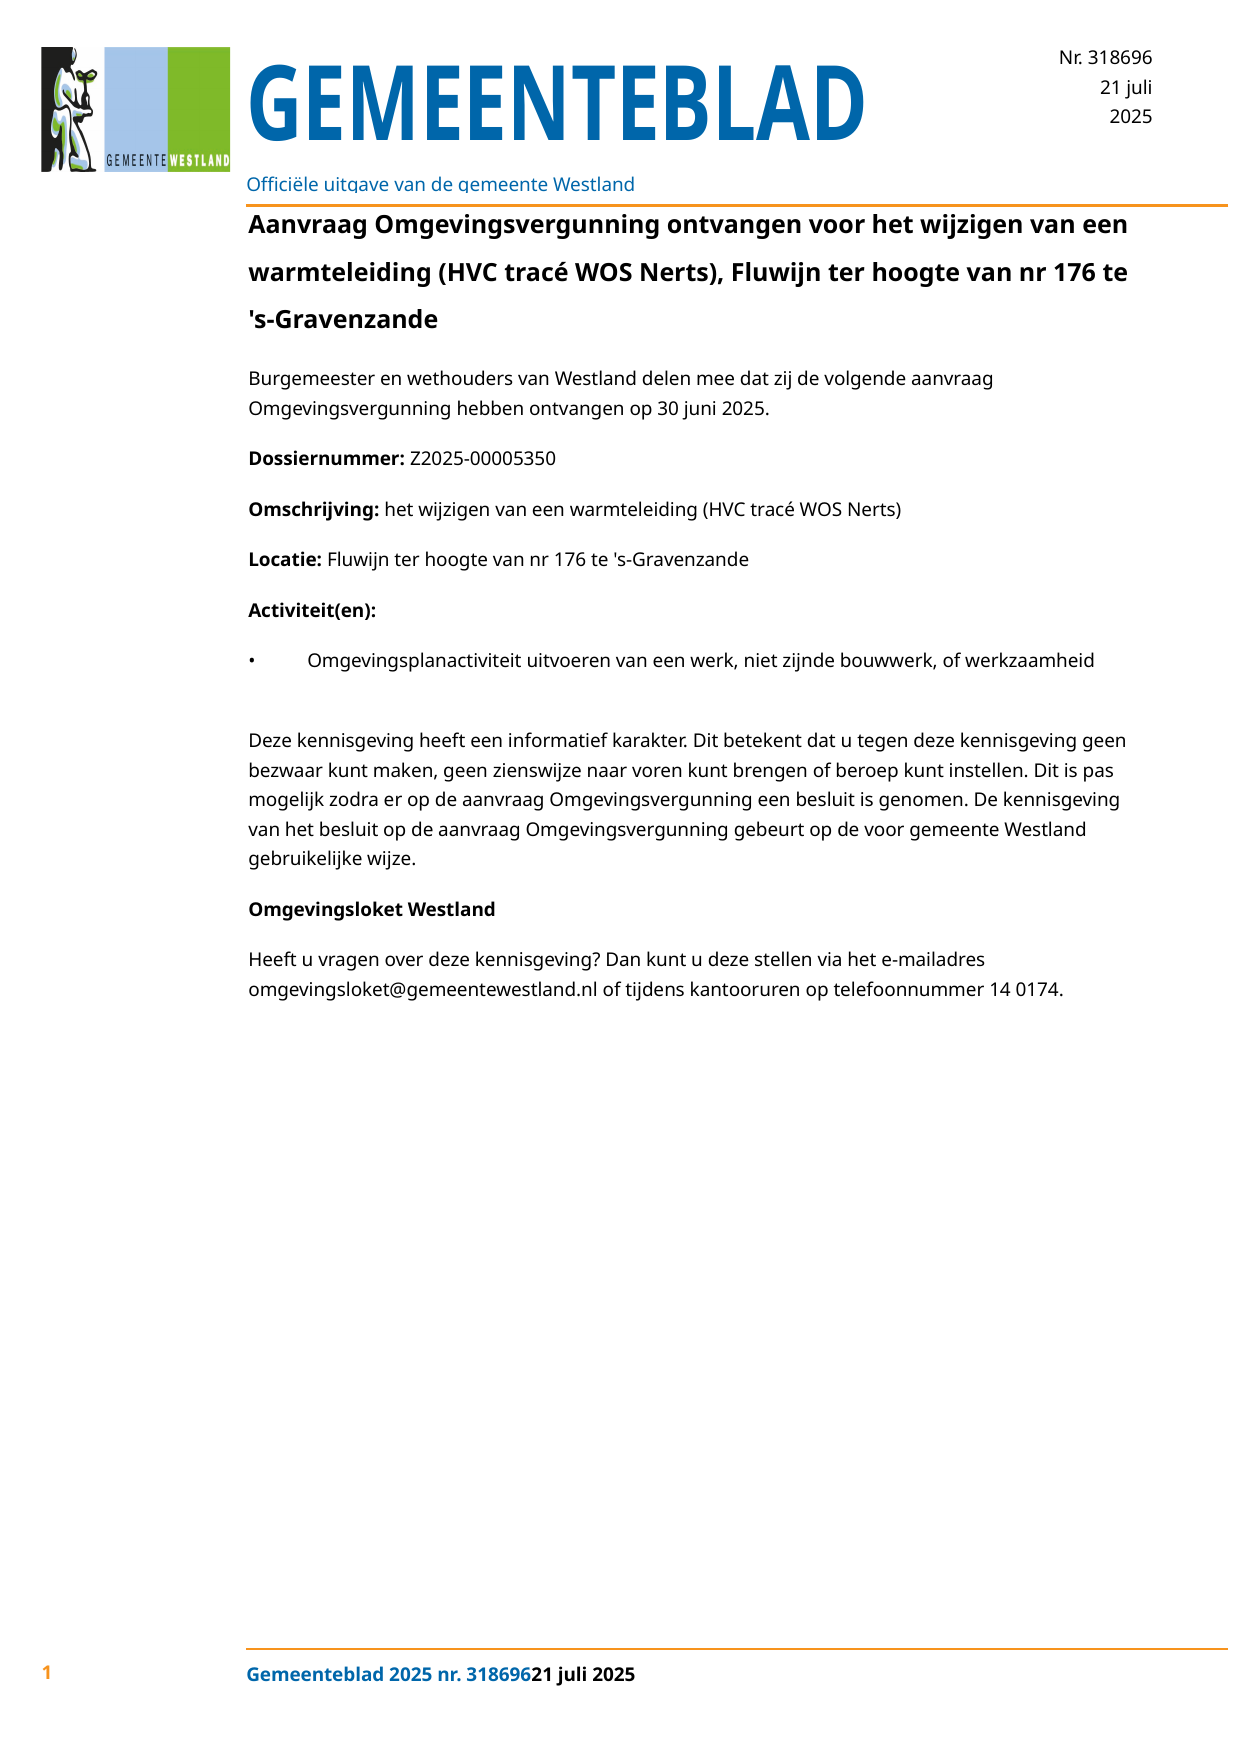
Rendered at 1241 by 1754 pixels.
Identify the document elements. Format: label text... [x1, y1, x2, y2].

text Activiteit(en): [248, 597, 1152, 622]
text Aanvraag Omgevingsvergunning ontvangen voor het wijzigen van een warmteleiding (HVC tracé WOS Nerts), Fluwijn ter hoogte van nr 176 te 's-Gravenzande [248, 207, 1152, 336]
picture [41, 47, 231, 172]
text Burgemeester en wethouders van Westland delen mee dat zij de volgende aanvraag Omgevingsvergunning hebben ontvangen op 30 juni 2025. [248, 366, 1152, 421]
list Omgevingsplanactiviteit uitvoeren van een werk, niet zijnde bouwwerk, of werkzaamheid [248, 647, 1152, 673]
text Locatie: Fluwijn ter hoogte van nr 176 te 's-Gravenzande [248, 546, 1152, 572]
text Heeft u vragen over deze kennisgeving? Dan kunt u deze stellen via het e-mailadres omgevingsloket@gemeentewestland.nl of tijdens kantooruren op telefoonnummer 14 0174. [248, 946, 1152, 1002]
text Omschrijving: het wijzigen van een warmteleiding (HVC tracé WOS Nerts) [248, 496, 1152, 522]
text Omgevingsloket Westland [248, 896, 1152, 922]
text Dossiernummer: Z2025-00005350 [248, 446, 1152, 471]
text Deze kennisgeving heeft een informatief karakter. Dit betekent dat u tegen deze kennisgeving geen bezwaar kunt maken, geen zienswijze naar voren kunt brengen of beroep kunt instellen. Dit is pas mogelijk zodra er op de aanvraag Omgevingsvergunning een besluit is genomen. De kennisgeving van het besluit op de aanvraag Omgevingsvergunning gebeurt op de voor gemeente Westland gebruikelijke wijze. [248, 727, 1152, 871]
